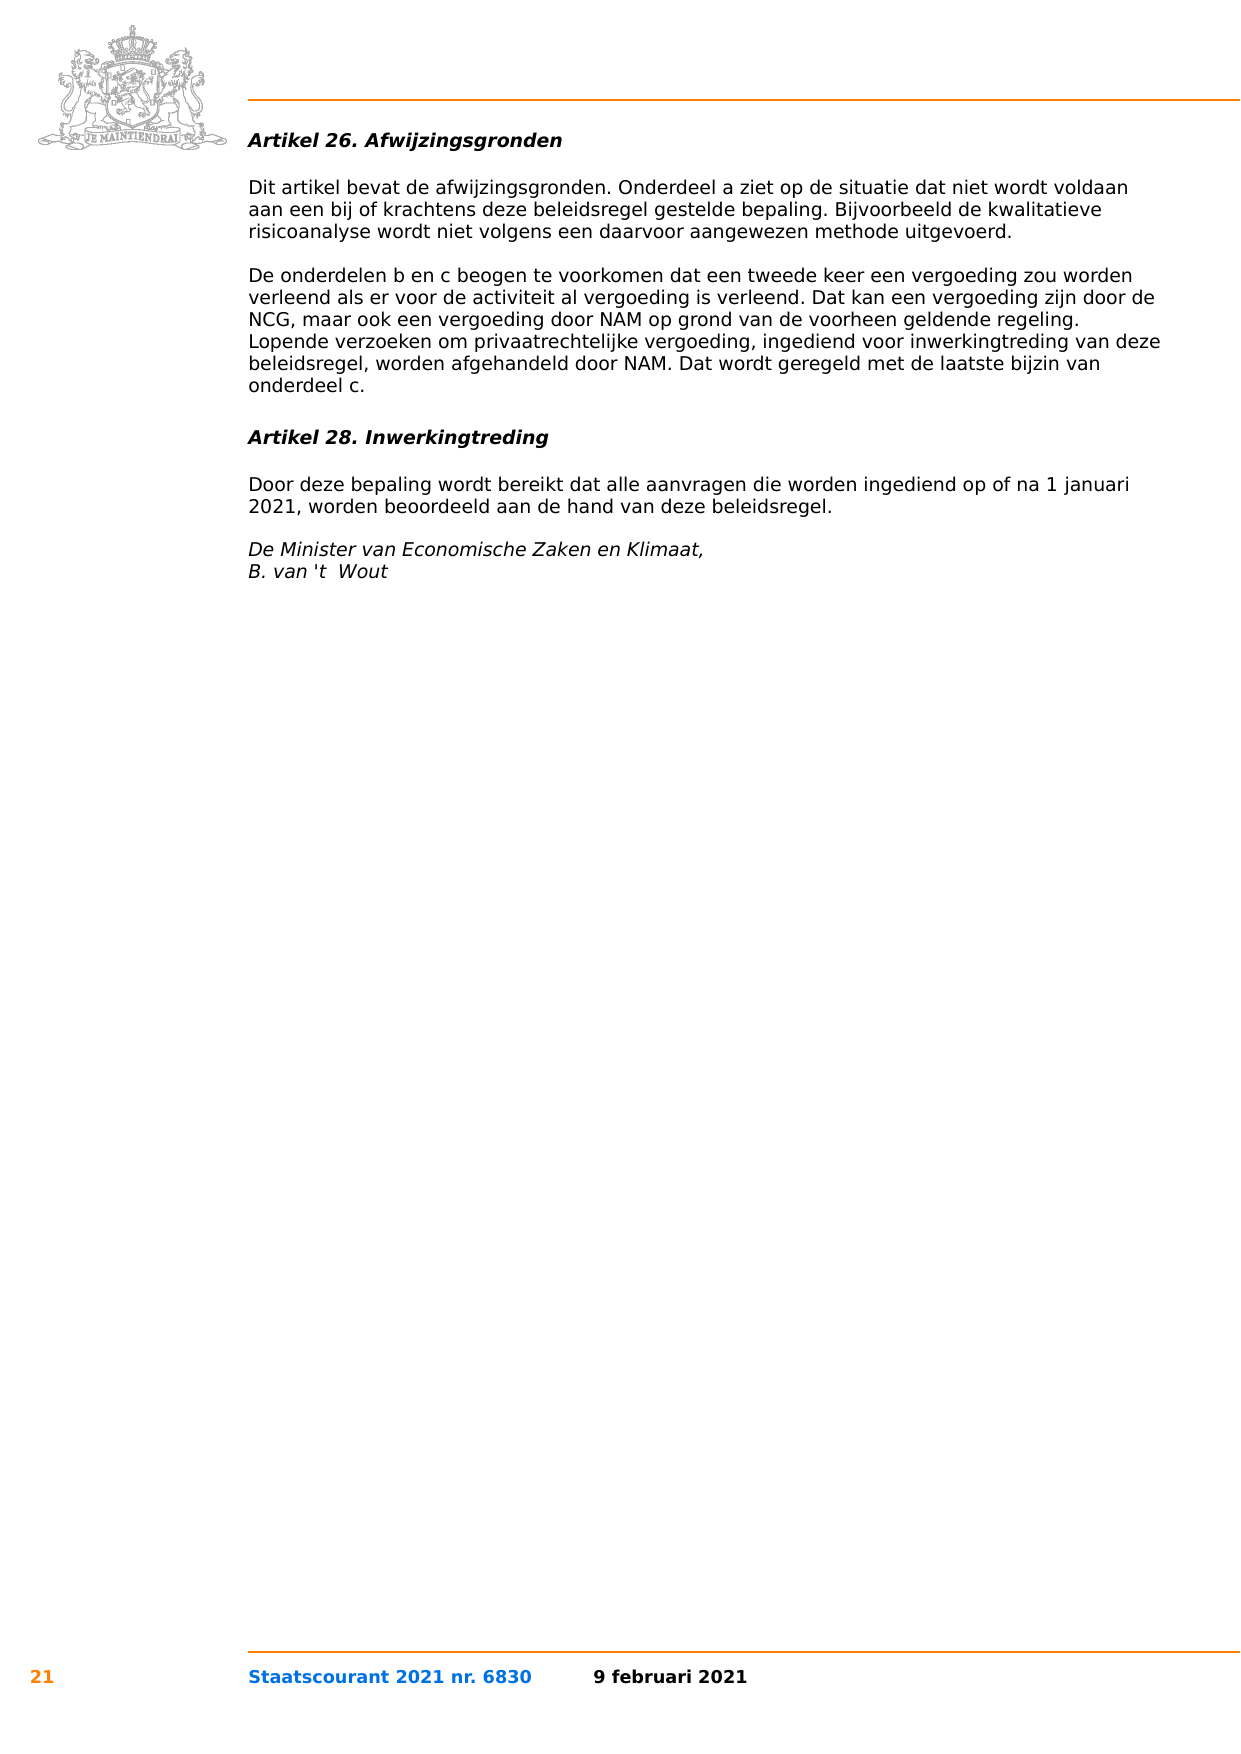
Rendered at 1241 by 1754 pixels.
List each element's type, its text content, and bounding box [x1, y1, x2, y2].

subtitle Artikel 28. Inwerkingtreding [248, 427, 1163, 448]
text Door deze bepaling wordt bereikt dat alle aanvragen die worden ingediend op of na 1 januari 2021, worden beoordeeld aan de hand van deze beleidsregel. [248, 473, 1163, 517]
subtitle Artikel 26. Afwijzingsgronden [248, 130, 1163, 152]
text De onderdelen b en c beogen te voorkomen dat een tweede keer een vergoeding zou worden verleend als er voor de activiteit al vergoeding is verleend. Dat kan een vergoeding zijn door de NCG, maar ook een vergoeding door NAM op grond van de voorheen geldende regeling. Lopende verzoeken om privaatrechtelijke vergoeding, ingediend voor inwerkingtreding van deze beleidsregel, worden afgehandeld door NAM. Dat wordt geregeld met de laatste bijzin van onderdeel c. [248, 265, 1163, 397]
picture [38, 25, 227, 150]
text Dit artikel bevat de afwijzingsgronden. Onderdeel a ziet op de situatie dat niet wordt voldaan aan een bij of krachtens deze beleidsregel gestelde bepaling. Bijvoorbeeld de kwalitatieve risicoanalyse wordt niet volgens een daarvoor aangewezen methode uitgevoerd. [248, 177, 1163, 243]
text De Minister van Economische Zaken en Klimaat, B. van 't Wout [248, 539, 1163, 583]
